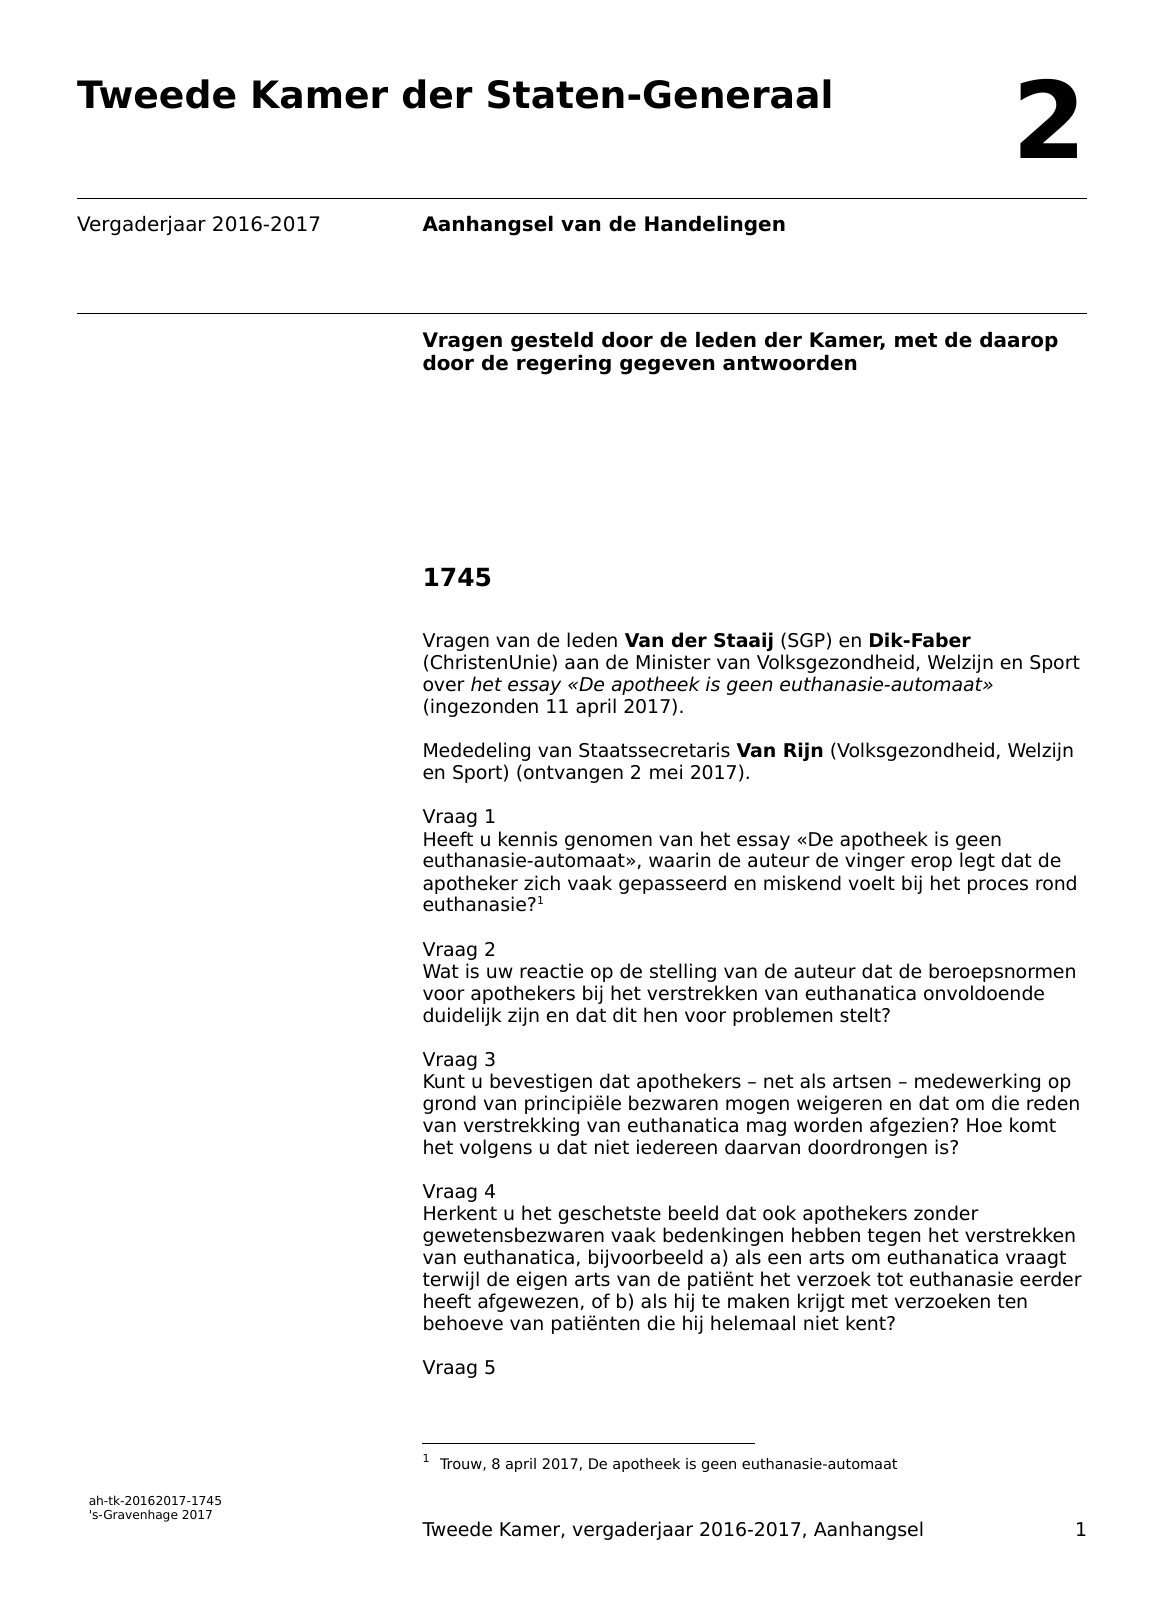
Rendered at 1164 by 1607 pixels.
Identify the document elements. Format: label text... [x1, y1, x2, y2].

table_cell [77, 314, 422, 375]
table_cell Vergaderjaar 2016-2017 [77, 199, 422, 313]
text Vraag 1 [422, 806, 1087, 828]
text ah-tk-20162017-1745 [88, 1494, 323, 1508]
text Kunt u bevestigen dat apothekers – net als artsen – medewerking op grond van principiële bezwaren mogen weigeren en dat om die reden van verstrekking van euthanatica mag worden afgezien? Hoe komt het volgens u dat niet iedereen daarvan doordrongen is? [422, 1071, 1087, 1158]
text Vraag 2 [422, 938, 1087, 961]
text Heeft u kennis genomen van het essay «De apotheek is geen euthanasie-automaat», waarin de auteur de vinger erop legt dat de apotheker zich vaak gepasseerd en miskend voelt bij het proces rond euthanasie? [422, 828, 1087, 916]
table_header 2 [886, 59, 1087, 198]
text 1745 [422, 563, 1087, 592]
table_cell Aanhangsel van de Handelingen [422, 199, 1087, 313]
text Wat is uw reactie op de stelling van de auteur dat de beroepsnormen voor apothekers bij het verstrekken van euthanatica onvoldoende duidelijk zijn en dat dit hen voor problemen stelt? [422, 961, 1087, 1026]
text 's-Gravenhage 2017 [88, 1508, 323, 1522]
text Vraag 4 [422, 1181, 1087, 1203]
text Vraag 3 [422, 1049, 1087, 1071]
text Herkent u het geschetste beeld dat ook apothekers zonder gewetensbezwaren vaak bedenkingen hebben tegen het verstrekken van euthanatica, bijvoorbeeld a) als een arts om euthanatica vraagt terwijl de eigen arts van de patiënt het verzoek tot euthanasie eerder heeft afgewezen, of b) als hij te maken krijgt met verzoeken ten behoeve van patiënten die hij helemaal niet kent? [422, 1203, 1087, 1334]
text Trouw, 8 april 2017, De apotheek is geen euthanasie-automaat [422, 1452, 1087, 1474]
table_cell Vragen gesteld door de leden der Kamer, met de daarop door de regering gegeven antwoorden [422, 314, 1087, 375]
text Vragen van de leden Van der Staaij (SGP) en Dik-Faber (ChristenUnie) aan de Minister van Volksgezondheid, Welzijn en Sport over het essay «De apotheek is geen euthanasie-automaat» (ingezonden 11 april 2017). [422, 630, 1087, 718]
text Vraag 5 [422, 1357, 1087, 1379]
text Mededeling van Staatssecretaris Van Rijn (Volksgezondheid, Welzijn en Sport) (ontvangen 2 mei 2017). [422, 740, 1087, 784]
table_header Tweede Kamer der Staten-Generaal [77, 59, 886, 198]
